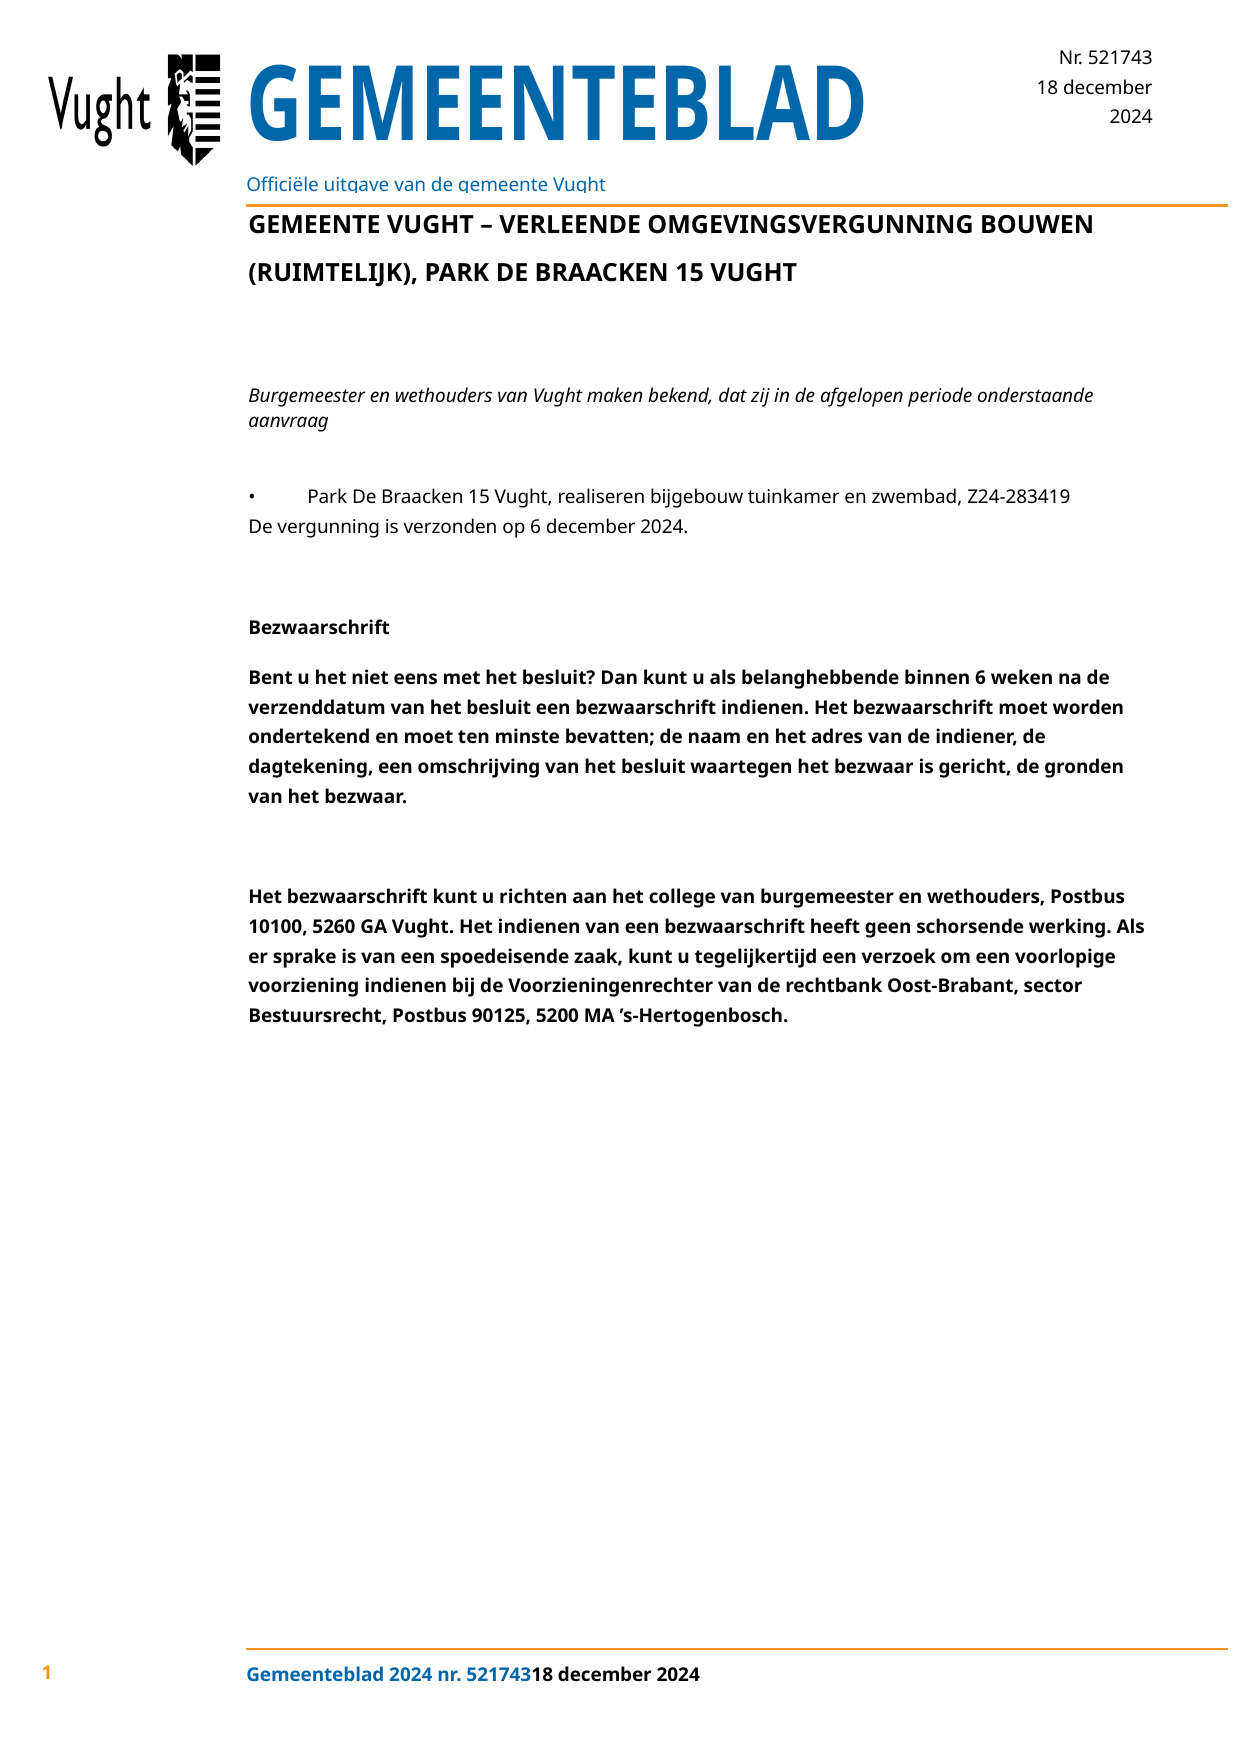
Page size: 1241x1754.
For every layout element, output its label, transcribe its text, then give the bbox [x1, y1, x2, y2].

text Het bezwaarschrift kunt u richten aan het college van burgemeester en wethouders, Postbus 10100, 5260 GA Vught. Het indienen van een bezwaarschrift heeft geen schorsende werking. Als er sprake is van een spoedeisende zaak, kunt u tegelijkertijd een verzoek om een voorlopige voorziening indienen bij de Voorzieningenrechter van de rechtbank Oost-Brabant, sector Bestuursrecht, Postbus 90125, 5200 MA ’s-Hertogenbosch. [248, 884, 1152, 1028]
text Bent u het niet eens met het besluit? Dan kunt u als belanghebbende binnen 6 weken na de verzenddatum van het besluit een bezwaarschrift indienen. Het bezwaarschrift moet worden ondertekend en moet ten minste bevatten; de naam en het adres van de indiener, de dagtekening, een omschrijving van het besluit waartegen het bezwaar is gericht, de gronden van het bezwaar. [248, 664, 1152, 809]
text Burgemeester en wethouders van Vught maken bekend, dat zij in de afgelopen periode onderstaande aanvraag [248, 382, 1152, 433]
text Bezwaarschrift [248, 614, 1152, 640]
picture [41, 47, 231, 172]
list Park De Braacken 15 Vught, realiseren bijgebouw tuinkamer en zwembad, Z24-283419 [248, 484, 1152, 509]
text De vergunning is verzonden op 6 december 2024. [248, 513, 1152, 539]
text GEMEENTE VUGHT – VERLEENDE OMGEVINGSVERGUNNING BOUWEN (RUIMTELIJK), PARK DE BRAACKEN 15 VUGHT [248, 207, 1152, 288]
